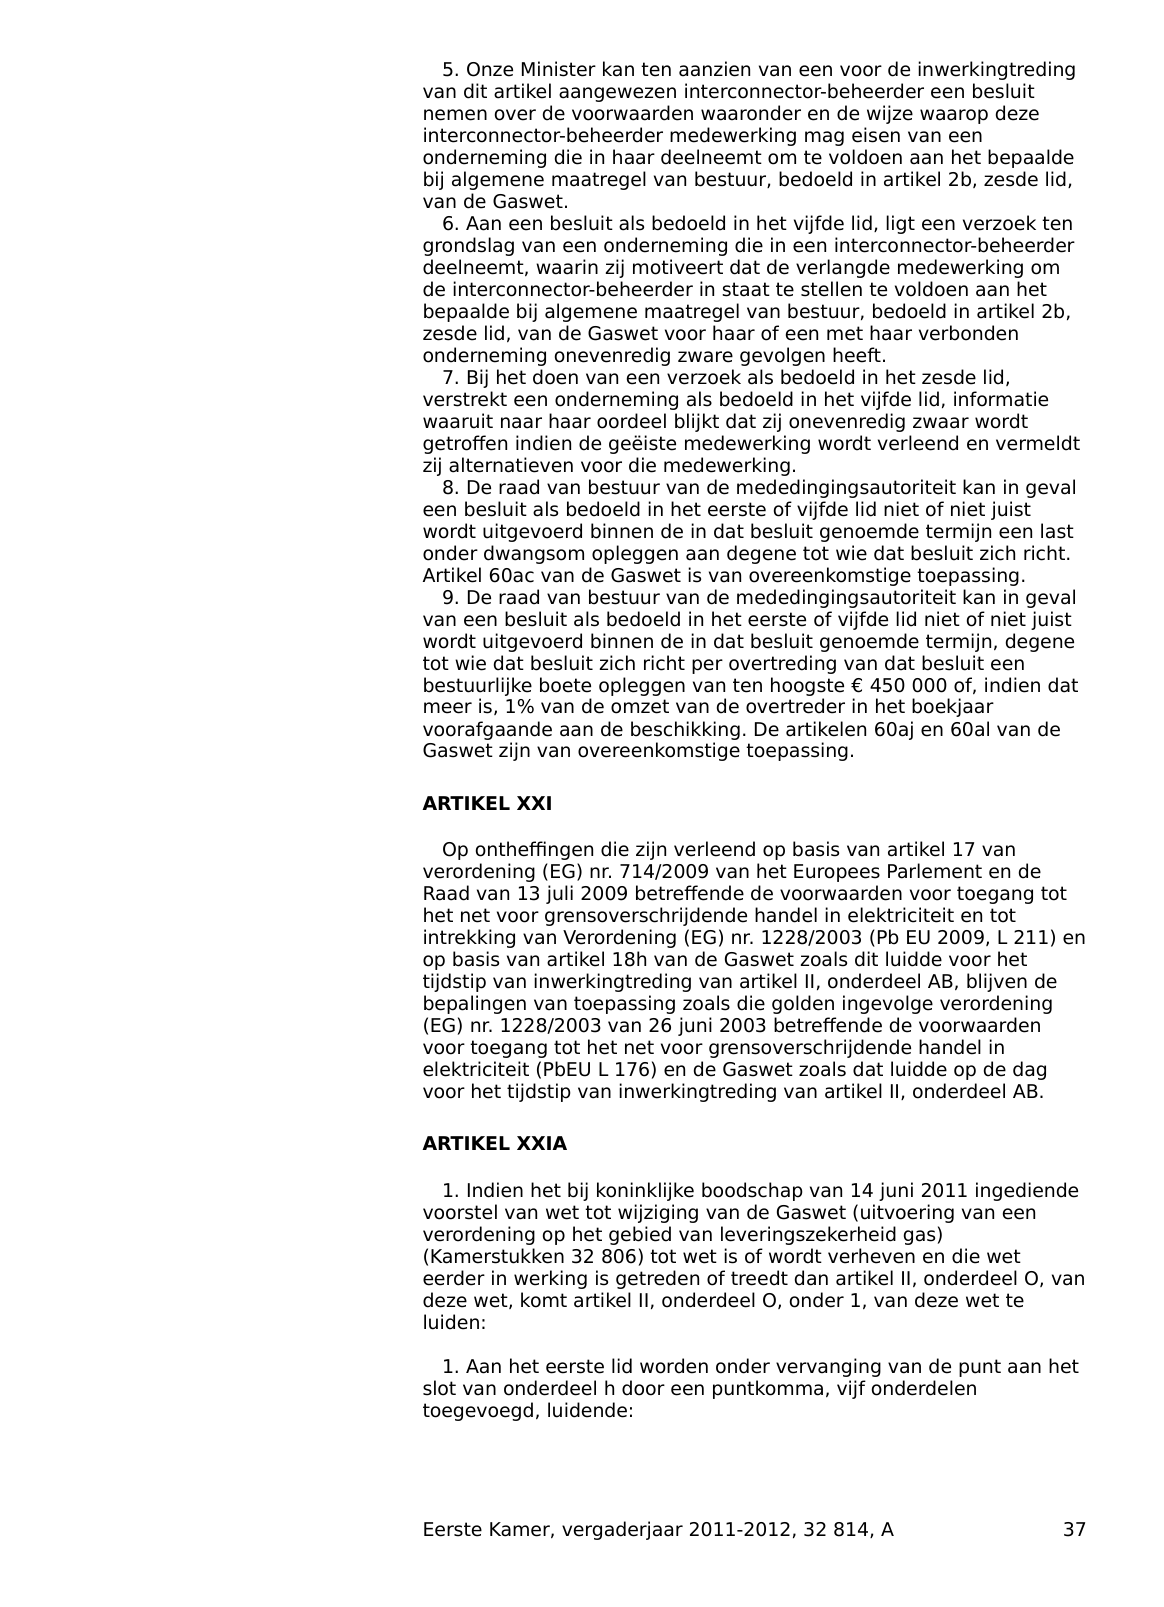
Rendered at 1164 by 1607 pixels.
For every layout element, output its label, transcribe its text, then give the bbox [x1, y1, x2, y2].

subtitle ARTIKEL XXIA [422, 1133, 1087, 1155]
text 7. Bij het doen van een verzoek als bedoeld in het zesde lid, verstrekt een onderneming als bedoeld in het vijfde lid, informatie waaruit naar haar oordeel blijkt dat zij onevenredig zwaar wordt getroffen indien de geëiste medewerking wordt verleend en vermeldt zij alternatieven voor die medewerking. [422, 367, 1087, 477]
text 1. Indien het bij koninklijke boodschap van 14 juni 2011 ingediende voorstel van wet tot wijziging van de Gaswet (uitvoering van een verordening op het gebied van leveringszekerheid gas) (Kamerstukken 32 806) tot wet is of wordt verheven en die wet eerder in werking is getreden of treedt dan artikel II, onderdeel O, van deze wet, komt artikel II, onderdeel O, onder 1, van deze wet te luiden: [422, 1180, 1087, 1334]
text 1. Aan het eerste lid worden onder vervanging van de punt aan het slot van onderdeel h door een puntkomma, vijf onderdelen toegevoegd, luidende: [422, 1356, 1087, 1422]
text 8. De raad van bestuur van de mededingingsautoriteit kan in geval een besluit als bedoeld in het eerste of vijfde lid niet of niet juist wordt uitgevoerd binnen de in dat besluit genoemde termijn een last onder dwangsom opleggen aan degene tot wie dat besluit zich richt. Artikel 60ac van de Gaswet is van overeenkomstige toepassing. [422, 477, 1087, 587]
subtitle ARTIKEL XXI [422, 792, 1087, 814]
text 6. Aan een besluit als bedoeld in het vijfde lid, ligt een verzoek ten grondslag van een onderneming die in een interconnector-beheerder deelneemt, waarin zij motiveert dat de verlangde medewerking om de interconnector-beheerder in staat te stellen te voldoen aan het bepaalde bij algemene maatregel van bestuur, bedoeld in artikel 2b, zesde lid, van de Gaswet voor haar of een met haar verbonden onderneming onevenredig zware gevolgen heeft. [422, 213, 1087, 367]
text Op ontheffingen die zijn verleend op basis van artikel 17 van verordening (EG) nr. 714/2009 van het Europees Parlement en de Raad van 13 juli 2009 betreffende de voorwaarden voor toegang tot het net voor grensoverschrijdende handel in elektriciteit en tot intrekking van Verordening (EG) nr. 1228/2003 (Pb EU 2009, L 211) en op basis van artikel 18h van de Gaswet zoals dit luidde voor het tijdstip van inwerkingtreding van artikel II, onderdeel AB, blijven de bepalingen van toepassing zoals die golden ingevolge verordening (EG) nr. 1228/2003 van 26 juni 2003 betreffende de voorwaarden voor toegang tot het net voor grensoverschrijdende handel in elektriciteit (PbEU L 176) en de Gaswet zoals dat luidde op de dag voor het tijdstip van inwerkingtreding van artikel II, onderdeel AB. [422, 839, 1087, 1103]
text 5. Onze Minister kan ten aanzien van een voor de inwerkingtreding van dit artikel aangewezen interconnector-beheerder een besluit nemen over de voorwaarden waaronder en de wijze waarop deze interconnector-beheerder medewerking mag eisen van een onderneming die in haar deelneemt om te voldoen aan het bepaalde bij algemene maatregel van bestuur, bedoeld in artikel 2b, zesde lid, van de Gaswet. [422, 59, 1087, 213]
text 9. De raad van bestuur van de mededingingsautoriteit kan in geval van een besluit als bedoeld in het eerste of vijfde lid niet of niet juist wordt uitgevoerd binnen de in dat besluit genoemde termijn, degene tot wie dat besluit zich richt per overtreding van dat besluit een bestuurlijke boete opleggen van ten hoogste € 450 000 of, indien dat meer is, 1% van de omzet van de overtreder in het boekjaar voorafgaande aan de beschikking. De artikelen 60aj en 60al van de Gaswet zijn van overeenkomstige toepassing. [422, 587, 1087, 762]
